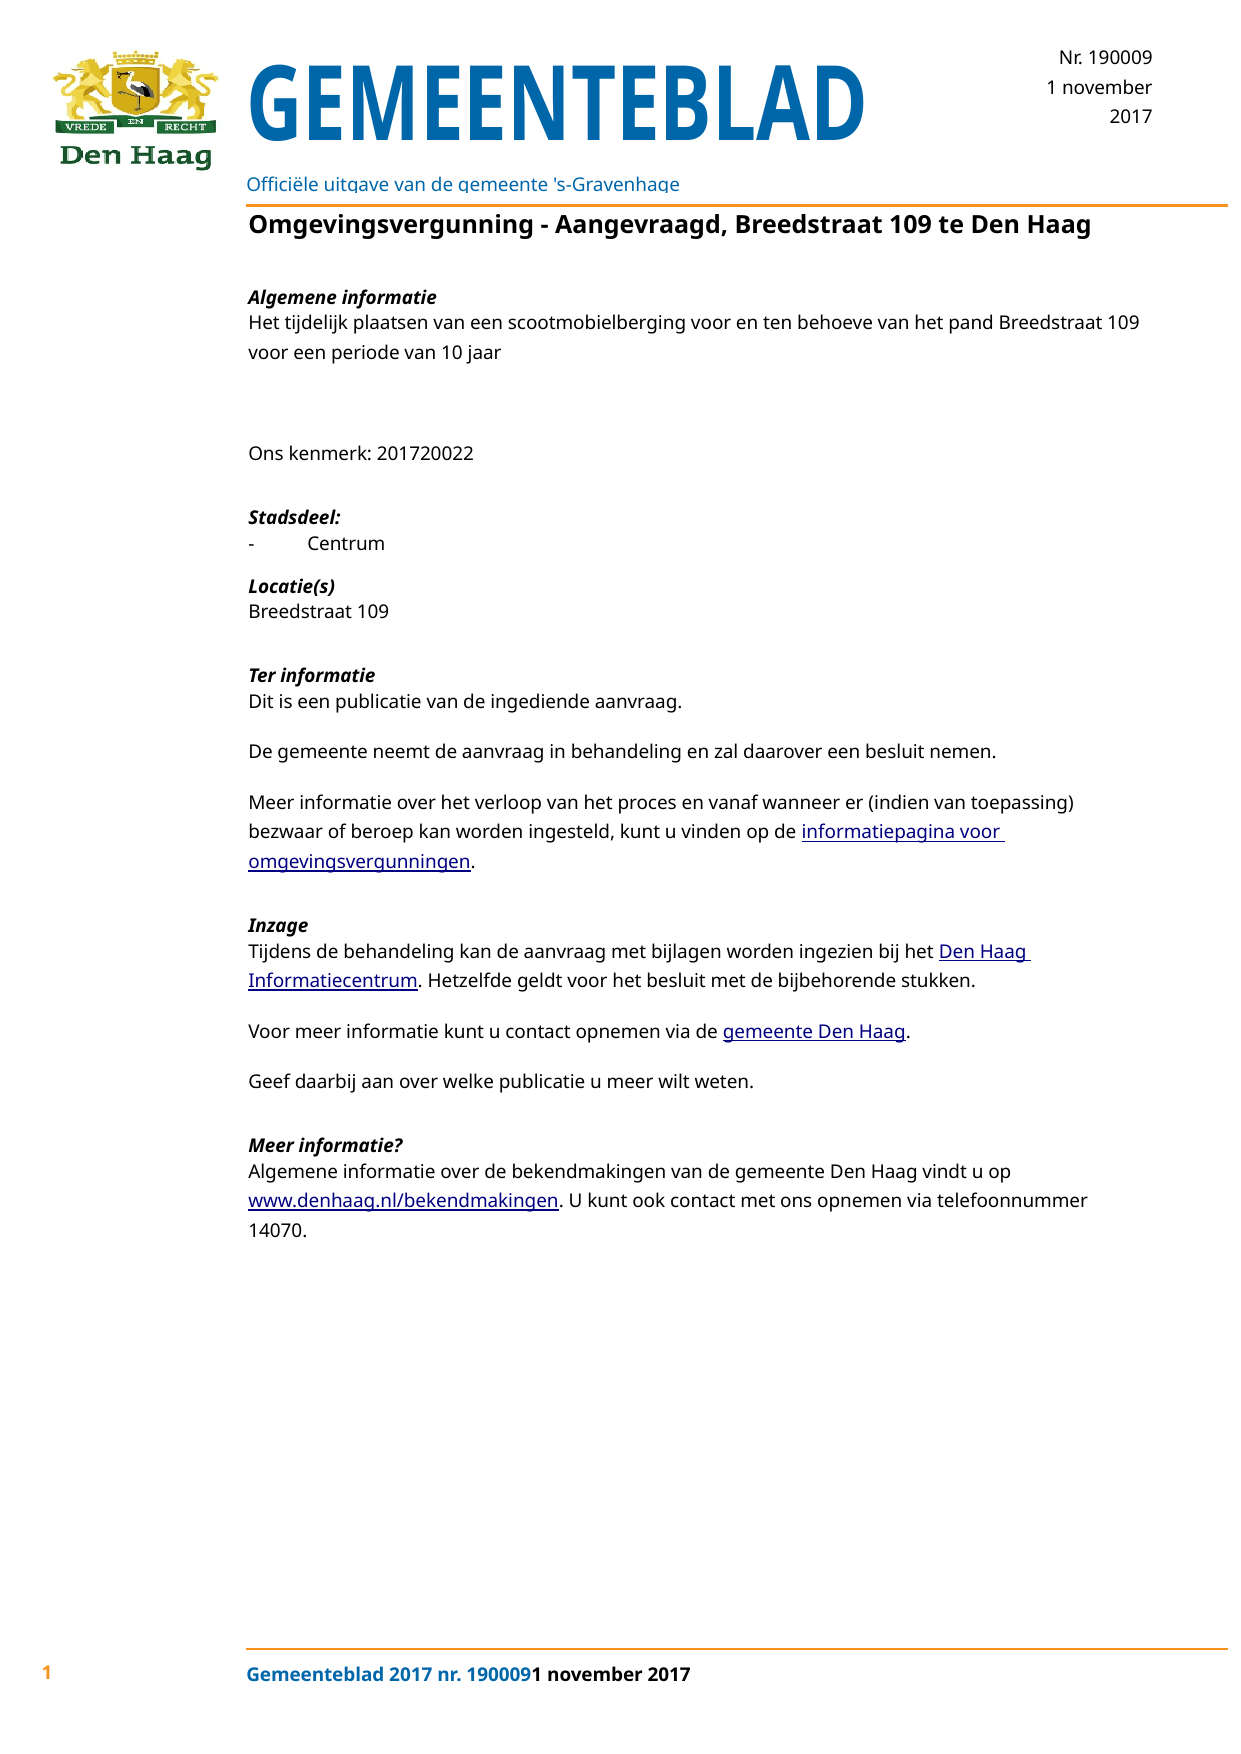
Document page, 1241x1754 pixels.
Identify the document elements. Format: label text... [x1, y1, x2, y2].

text Meer informatie over het verloop van het proces en vanaf wanneer er (indien van toepassing) bezwaar of beroep kan worden ingesteld, kunt u vinden op de informatiepagina voor omgevingsvergunningen. [248, 789, 1152, 874]
text Algemene informatie over de bekendmakingen van de gemeente Den Haag vindt u op www.denhaag.nl/bekendmakingen. U kunt ook contact met ons opnemen via telefoonnummer 14070. [248, 1158, 1152, 1243]
text Het tijdelijk plaatsen van een scootmobielberging voor en ten behoeve van het pand Breedstraat 109 voor een periode van 10 jaar [248, 309, 1152, 365]
text Stadsdeel: [248, 504, 1152, 530]
text Breedstraat 109 [248, 598, 1152, 624]
picture [41, 47, 231, 172]
text De gemeente neemt de aanvraag in behandeling en zal daarover een besluit nemen. [248, 739, 1152, 764]
text Omgevingsvergunning - Aangevraagd, Breedstraat 109 te Den Haag [248, 207, 1152, 241]
text Ter informatie [248, 662, 1152, 688]
text Voor meer informatie kunt u contact opnemen via de gemeente Den Haag. [248, 1018, 1152, 1044]
text Geef daarbij aan over welke publicatie u meer wilt weten. [248, 1068, 1152, 1094]
text Tijdens de behandeling kan de aanvraag met bijlagen worden ingezien bij het Den Haag Informatiecentrum. Hetzelfde geldt voor het besluit met de bijbehorende stukken. [248, 938, 1152, 993]
text Algemene informatie [248, 284, 1152, 309]
text Meer informatie? [248, 1132, 1152, 1158]
list Centrum [248, 530, 1152, 555]
text Ons kenmerk: 201720022 [248, 440, 1152, 466]
text Locatie(s) [248, 573, 1152, 598]
text Inzage [248, 912, 1152, 938]
text Dit is een publicatie van de ingediende aanvraag. [248, 688, 1152, 714]
